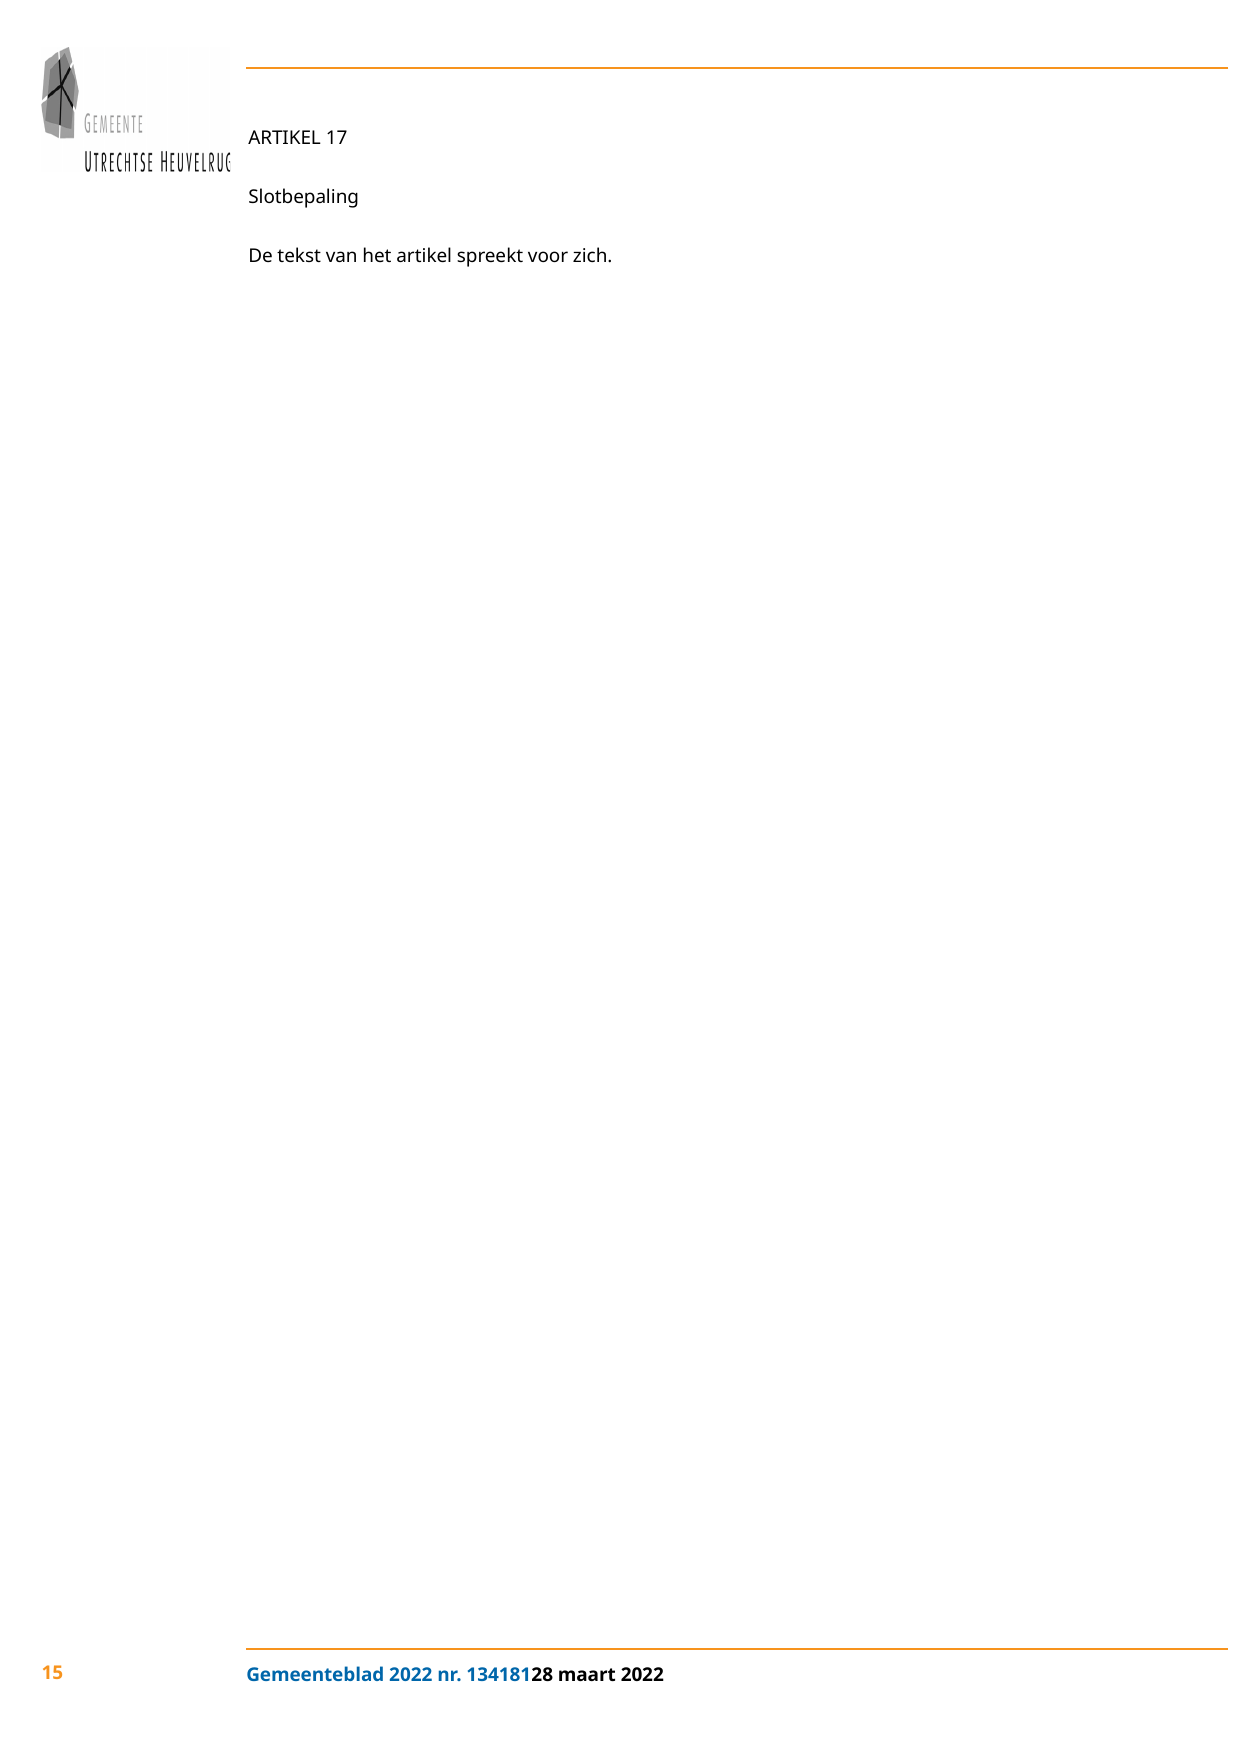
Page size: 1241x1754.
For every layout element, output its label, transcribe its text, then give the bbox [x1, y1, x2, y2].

text De tekst van het artikel spreekt voor zich. [248, 243, 1152, 268]
picture [41, 47, 231, 172]
text Slotbepaling [248, 183, 1152, 209]
text ARTIKEL 17 [248, 124, 1152, 150]
